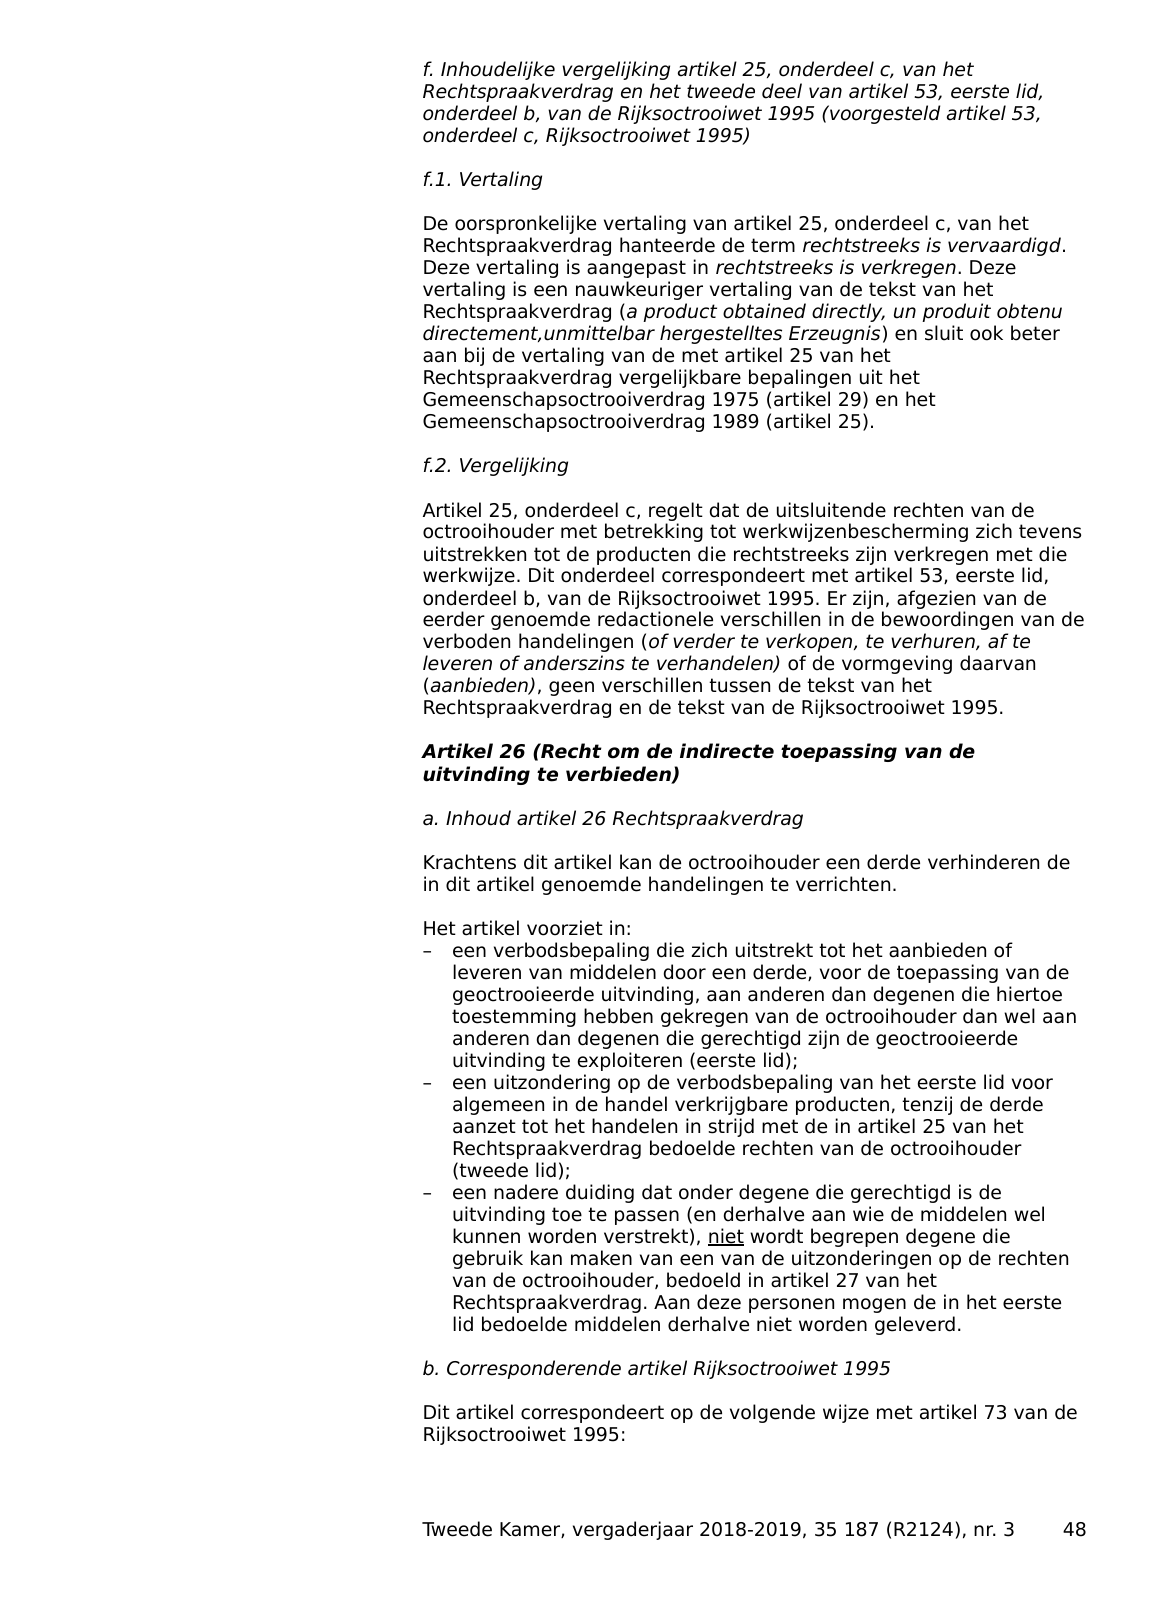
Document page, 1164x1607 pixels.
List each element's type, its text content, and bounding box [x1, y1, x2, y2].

text Krachtens dit artikel kan de octrooihouder een derde verhinderen de in dit artikel genoemde handelingen te verrichten. [422, 852, 1087, 896]
subtitle b. Corresponderende artikel Rijksoctrooiwet 1995 [422, 1358, 1087, 1380]
subtitle Artikel 26 (Recht om de indirecte toepassing van de uitvinding te verbieden) [422, 741, 1087, 785]
subtitle f.1. Vertaling [422, 169, 1087, 191]
text – een nadere duiding dat onder degene die gerechtigd is de uitvinding toe te passen (en derhalve aan wie de middelen wel kunnen worden verstrekt), niet wordt begrepen degene die gebruik kan maken van een van de uitzonderingen op de rechten van de octrooihouder, bedoeld in artikel 27 van het Rechtspraakverdrag. Aan deze personen mogen de in het eerste lid bedoelde middelen derhalve niet worden geleverd. [422, 1182, 1087, 1336]
text Artikel 25, onderdeel c, regelt dat de uitsluitende rechten van de octrooihouder met betrekking tot werkwijzenbescherming zich tevens uitstrekken tot de producten die rechtstreeks zijn verkregen met die werkwijze. Dit onderdeel correspondeert met artikel 53, eerste lid, onderdeel b, van de Rijksoctrooiwet 1995. Er zijn, afgezien van de eerder genoemde redactionele verschillen in de bewoordingen van de verboden handelingen (of verder te verkopen, te verhuren, af te leveren of anderszins te verhandelen) of de vormgeving daarvan (aanbieden), geen verschillen tussen de tekst van het Rechtspraakverdrag en de tekst van de Rijksoctrooiwet 1995. [422, 499, 1087, 719]
text Het artikel voorziet in: [422, 918, 1087, 940]
subtitle a. Inhoud artikel 26 Rechtspraakverdrag [422, 808, 1087, 829]
subtitle f. Inhoudelijke vergelijking artikel 25, onderdeel c, van het Rechtspraakverdrag en het tweede deel van artikel 53, eerste lid, onderdeel b, van de Rijksoctrooiwet 1995 (voorgesteld artikel 53, onderdeel c, Rijksoctrooiwet 1995) [422, 59, 1087, 147]
text Dit artikel correspondeert op de volgende wijze met artikel 73 van de Rijksoctrooiwet 1995: [422, 1402, 1087, 1446]
subtitle f.2. Vergelijking [422, 455, 1087, 477]
text De oorspronkelijke vertaling van artikel 25, onderdeel c, van het Rechtspraakverdrag hanteerde de term rechtstreeks is vervaardigd. Deze vertaling is aangepast in rechtstreeks is verkregen. Deze vertaling is een nauwkeuriger vertaling van de tekst van het Rechtspraakverdrag (a product obtained directly, un produit obtenu directement,unmittelbar hergestelltes Erzeugnis) en sluit ook beter aan bij de vertaling van de met artikel 25 van het Rechtspraakverdrag vergelijkbare bepalingen uit het Gemeenschapsoctrooiverdrag 1975 (artikel 29) en het Gemeenschapsoctrooiverdrag 1989 (artikel 25). [422, 213, 1087, 433]
text – een uitzondering op de verbodsbepaling van het eerste lid voor algemeen in de handel verkrijgbare producten, tenzij de derde aanzet tot het handelen in strijd met de in artikel 25 van het Rechtspraakverdrag bedoelde rechten van de octrooihouder (tweede lid); [422, 1072, 1087, 1182]
text – een verbodsbepaling die zich uitstrekt tot het aanbieden of leveren van middelen door een derde, voor de toepassing van de geoctrooieerde uitvinding, aan anderen dan degenen die hiertoe toestemming hebben gekregen van de octrooihouder dan wel aan anderen dan degenen die gerechtigd zijn de geoctrooieerde uitvinding te exploiteren (eerste lid); [422, 940, 1087, 1072]
